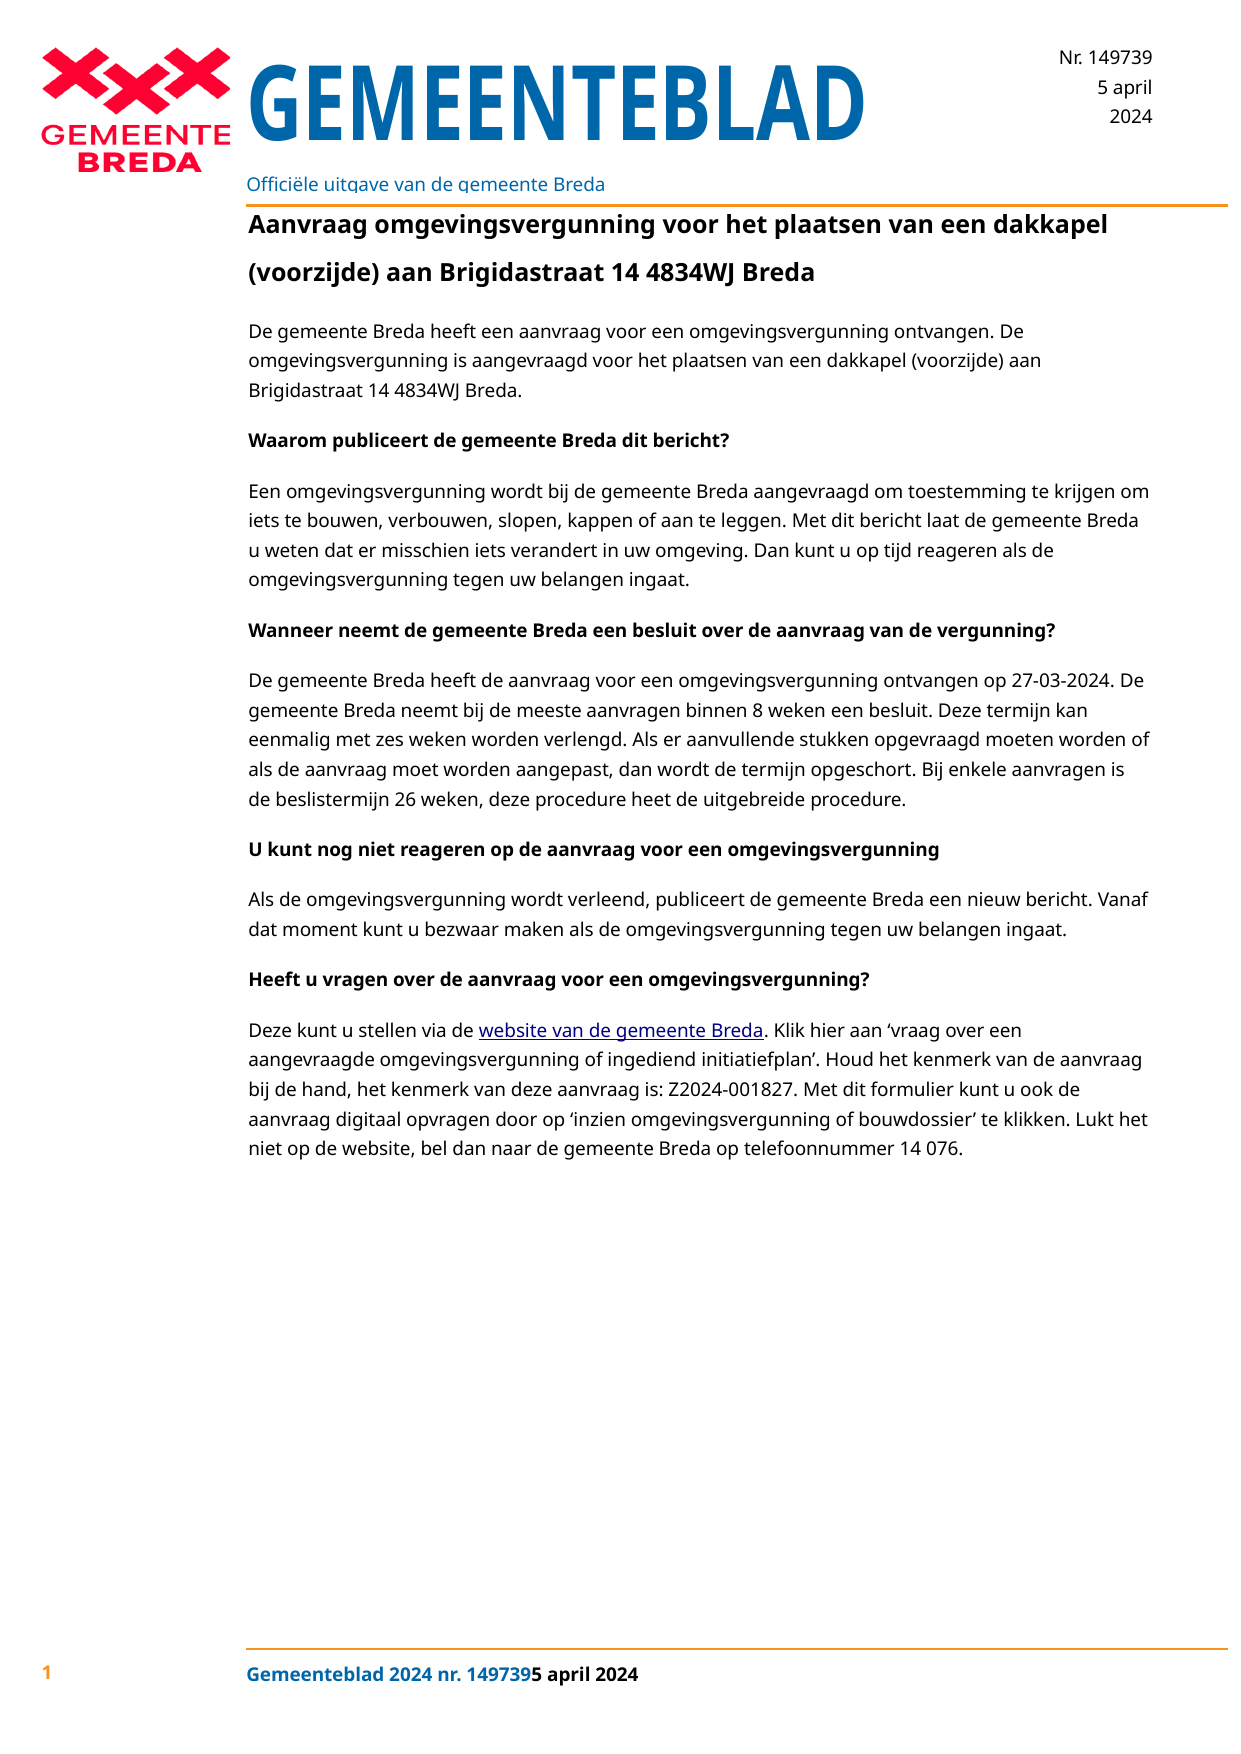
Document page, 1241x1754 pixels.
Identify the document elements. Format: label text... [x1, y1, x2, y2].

text Als de omgevingsvergunning wordt verleend, publiceert de gemeente Breda een nieuw bericht. Vanaf dat moment kunt u bezwaar maken als de omgevingsvergunning tegen uw belangen ingaat. [248, 887, 1152, 942]
text Een omgevingsvergunning wordt bij de gemeente Breda aangevraagd om toestemming te krijgen om iets te bouwen, verbouwen, slopen, kappen of aan te leggen. Met dit bericht laat de gemeente Breda u weten dat er misschien iets verandert in uw omgeving. Dan kunt u op tijd reageren als de omgevingsvergunning tegen uw belangen ingaat. [248, 478, 1152, 592]
text De gemeente Breda heeft de aanvraag voor een omgevingsvergunning ontvangen op 27-03-2024. De gemeente Breda neemt bij de meeste aanvragen binnen 8 weken een besluit. Deze termijn kan eenmalig met zes weken worden verlengd. Als er aanvullende stukken opgevraagd moeten worden of als de aanvraag moet worden aangepast, dan wordt de termijn opgeschort. Bij enkele aanvragen is de beslistermijn 26 weken, deze procedure heet de uitgebreide procedure. [248, 667, 1152, 812]
text Aanvraag omgevingsvergunning voor het plaatsen van een dakkapel (voorzijde) aan Brigidastraat 14 4834WJ Breda [248, 207, 1152, 288]
text U kunt nog niet reageren op de aanvraag voor een omgevingsvergunning [248, 836, 1152, 862]
text Waarom publiceert de gemeente Breda dit bericht? [248, 427, 1152, 453]
text Heeft u vragen over de aanvraag voor een omgevingsvergunning? [248, 967, 1152, 992]
picture [41, 47, 231, 172]
text Deze kunt u stellen via de website van de gemeente Breda. Klik hier aan ‘vraag over een aangevraagde omgevingsvergunning of ingediend initiatiefplan’. Houd het kenmerk van de aanvraag bij de hand, het kenmerk van deze aanvraag is: Z2024-001827. Met dit formulier kunt u ook de aanvraag digitaal opvragen door op ‘inzien omgevingsvergunning of bouwdossier’ te klikken. Lukt het niet op de website, bel dan naar de gemeente Breda op telefoonnummer 14 076. [248, 1017, 1152, 1161]
text Wanneer neemt de gemeente Breda een besluit over de aanvraag van de vergunning? [248, 617, 1152, 643]
text De gemeente Breda heeft een aanvraag voor een omgevingsvergunning ontvangen. De omgevingsvergunning is aangevraagd voor het plaatsen van een dakkapel (voorzijde) aan Brigidastraat 14 4834WJ Breda. [248, 318, 1152, 403]
